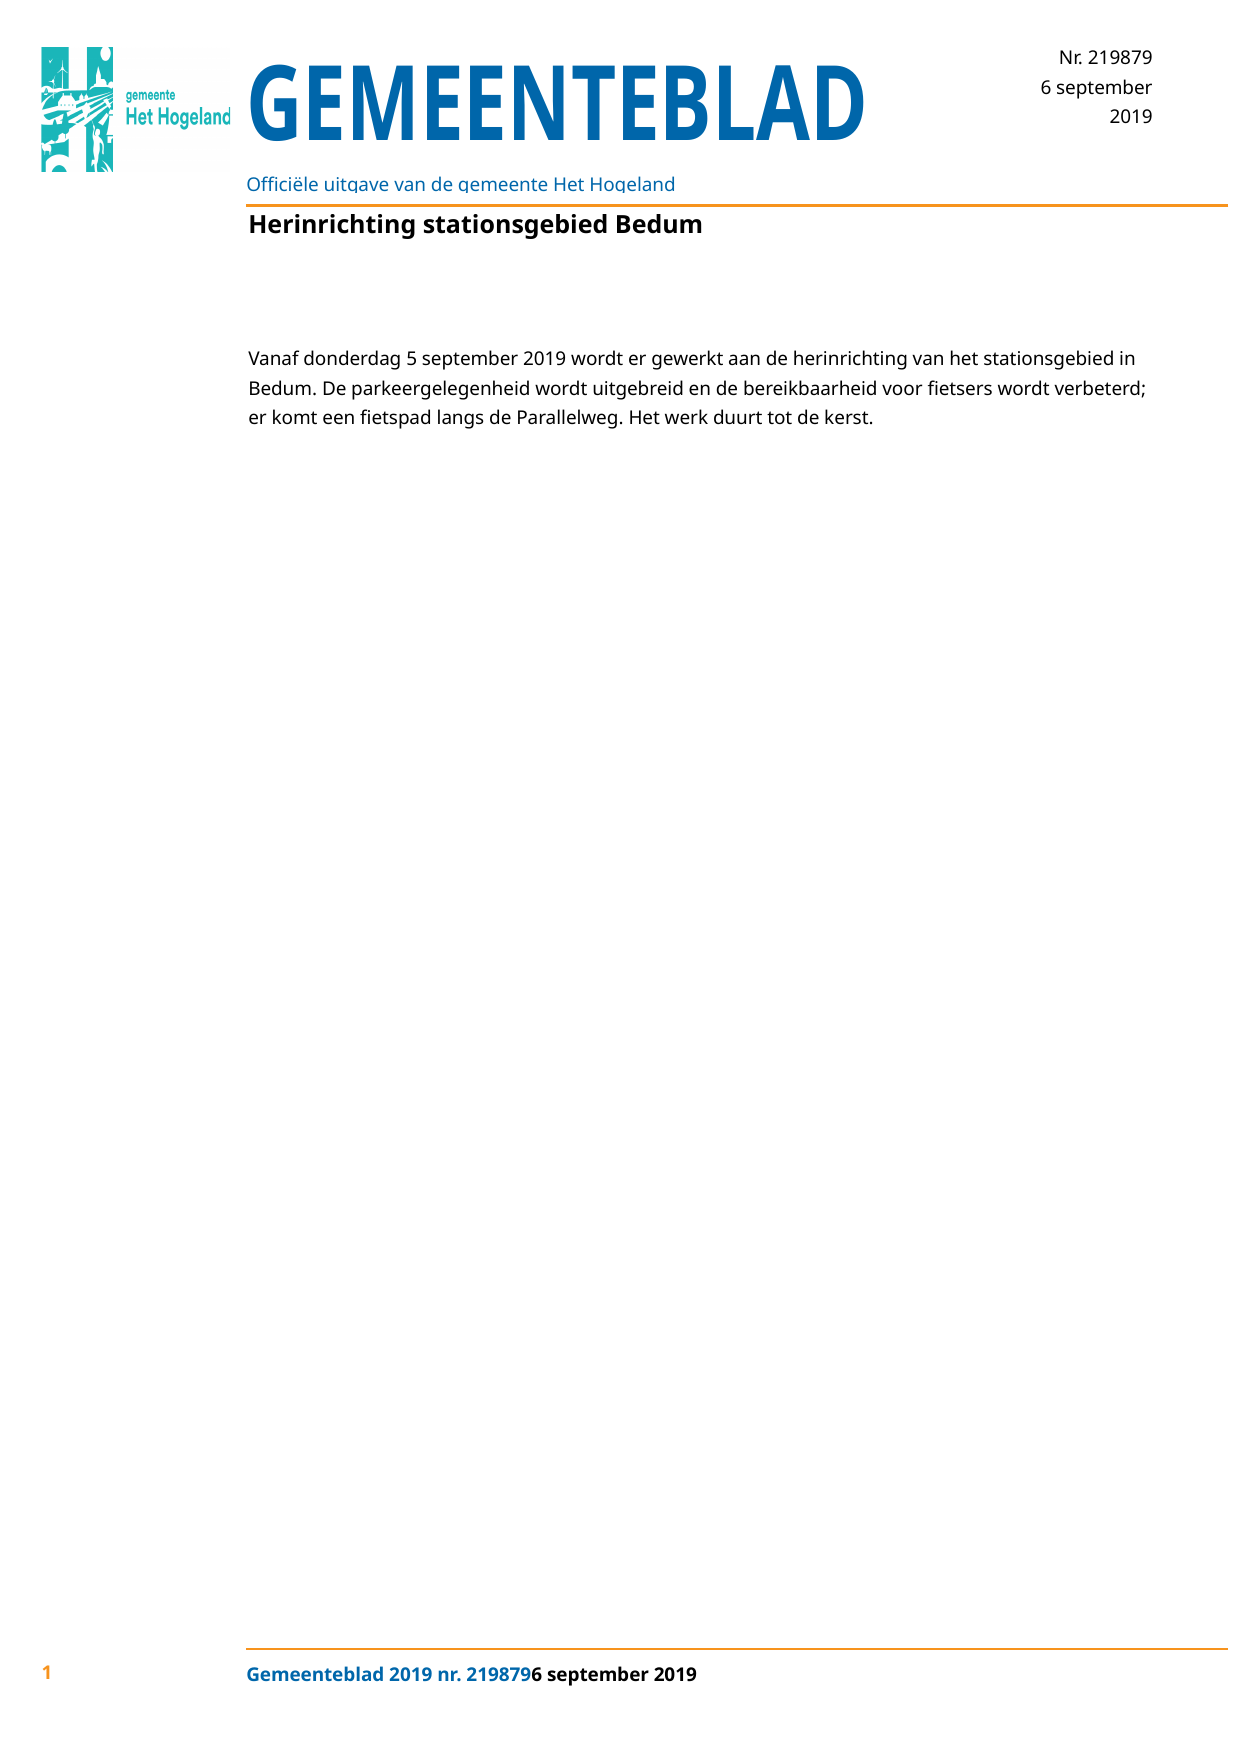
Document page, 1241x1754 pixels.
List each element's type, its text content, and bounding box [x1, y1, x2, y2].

text Herinrichting stationsgebied Bedum [248, 207, 1152, 241]
text Vanaf donderdag 5 september 2019 wordt er gewerkt aan de herinrichting van het stationsgebied in Bedum. De parkeergelegenheid wordt uitgebreid en de bereikbaarheid voor fietsers wordt verbeterd; er komt een fietspad langs de Parallelweg. Het werk duurt tot de kerst. [248, 345, 1152, 430]
picture [41, 47, 231, 172]
